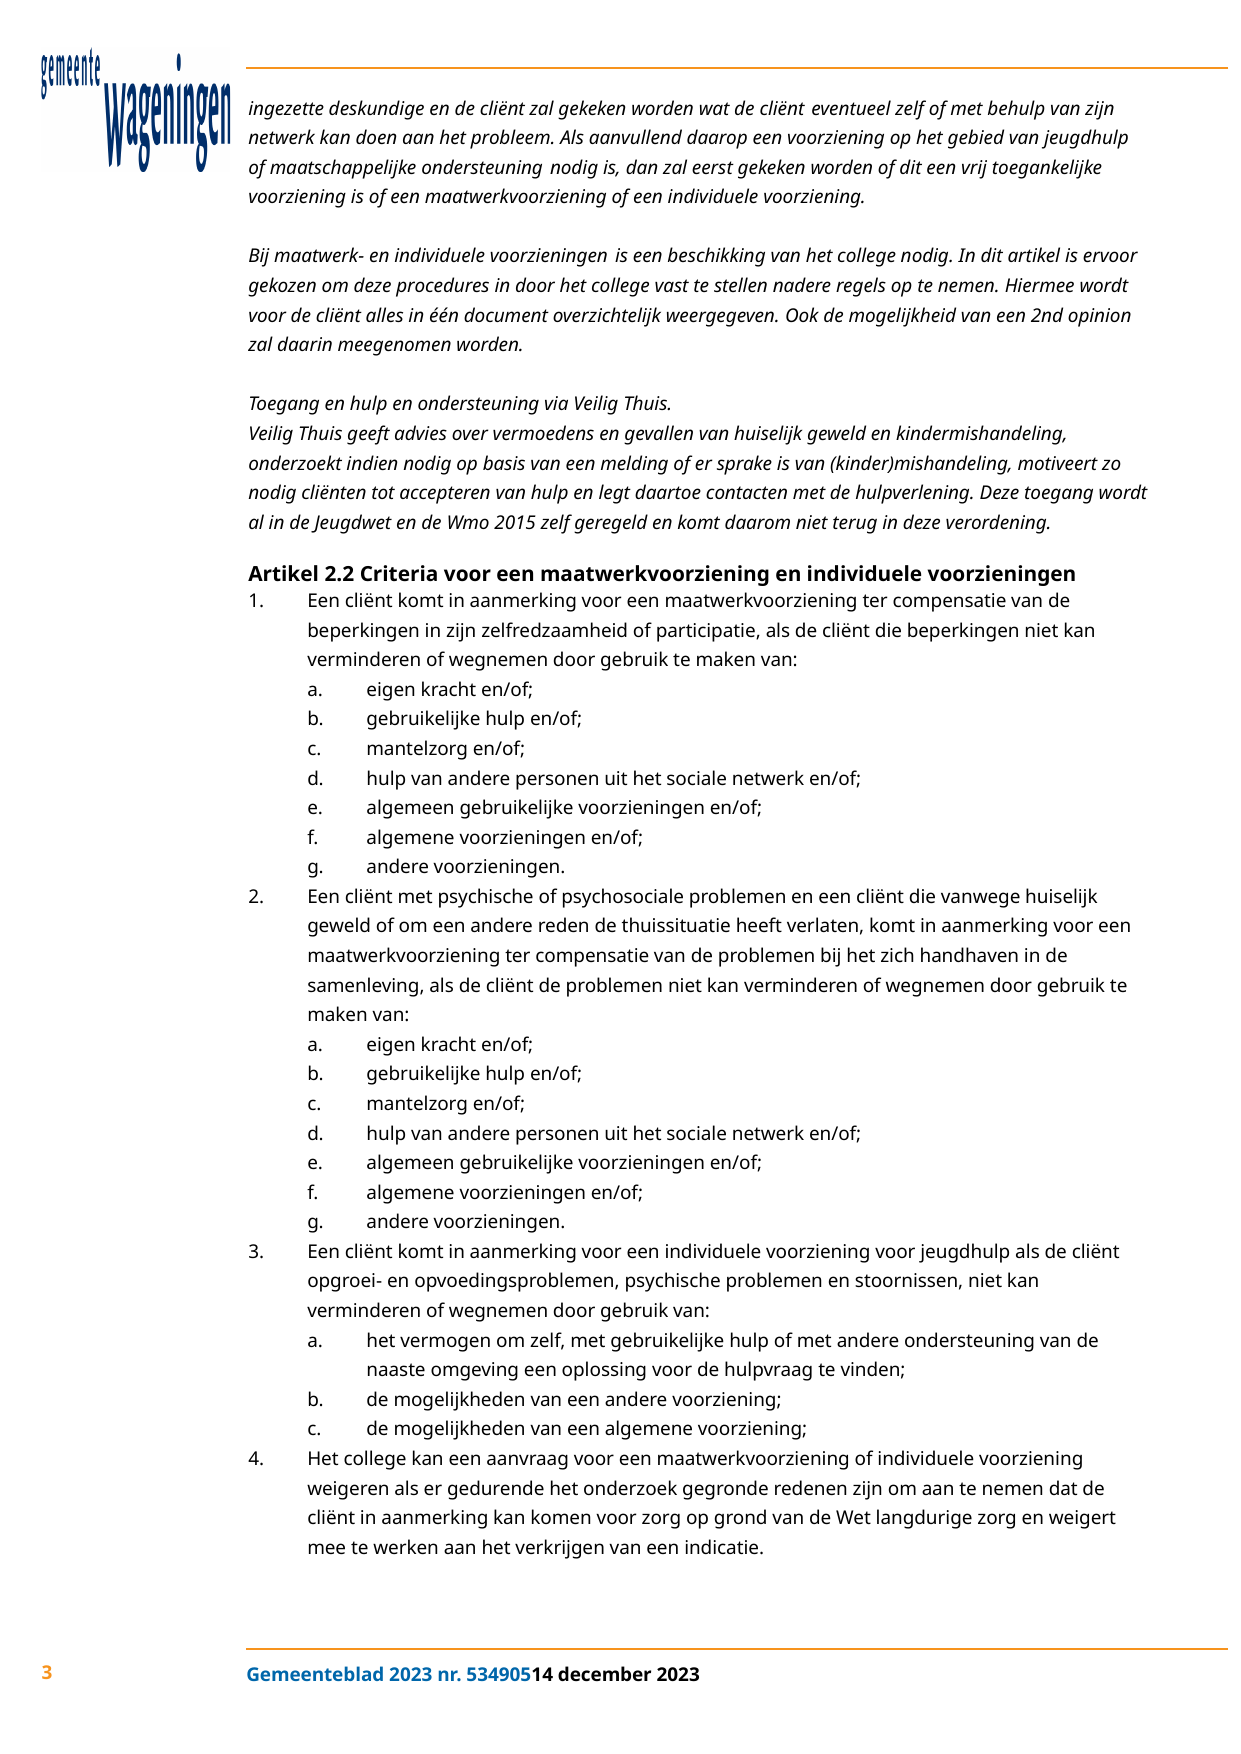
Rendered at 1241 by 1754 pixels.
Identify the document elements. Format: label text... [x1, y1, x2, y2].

picture [41, 47, 231, 172]
list de mogelijkheden van een algemene voorziening; [307, 1416, 1152, 1441]
list eigen kracht en/of; [307, 676, 1152, 702]
list algemene voorzieningen en/of; [307, 1179, 1152, 1204]
list Een cliënt met psychische of psychosociale problemen en een cliënt die vanwege huiselijk geweld of om een andere reden de thuissituatie heeft verlaten, komt in aanmerking voor een maatwerkvoorziening ter compensatie van de problemen bij het zich handhaven in de samenleving, als de cliënt de problemen niet kan verminderen of wegnemen door gebruik te maken van: [248, 883, 1152, 1027]
list algemene voorzieningen en/of; [307, 824, 1152, 849]
list eigen kracht en/of; [307, 1031, 1152, 1057]
list Het college kan een aanvraag voor een maatwerkvoorziening of individuele voorziening weigeren als er gedurende het onderzoek gegronde redenen zijn om aan te nemen dat de cliënt in aanmerking kan komen voor zorg op grond van de Wet langdurige zorg en weigert mee te werken aan het verkrijgen van een indicatie. [248, 1445, 1152, 1559]
list algemeen gebruikelijke voorzieningen en/of; [307, 794, 1152, 820]
list andere voorzieningen. [307, 1208, 1152, 1234]
list gebruikelijke hulp en/of; [307, 1061, 1152, 1086]
list hulp van andere personen uit het sociale netwerk en/of; [307, 1120, 1152, 1145]
list gebruikelijke hulp en/of; [307, 706, 1152, 731]
list mantelzorg en/of; [307, 1090, 1152, 1116]
list hulp van andere personen uit het sociale netwerk en/of; [307, 765, 1152, 790]
list andere voorzieningen. [307, 853, 1152, 879]
list Een cliënt komt in aanmerking voor een individuele voorziening voor jeugdhulp als de cliënt opgroei- en opvoedingsproblemen, psychische problemen en stoornissen, niet kan verminderen of wegnemen door gebruik van: [248, 1238, 1152, 1323]
text Artikel 2.2 Criteria voor een maatwerkvoorziening en individuele voorzieningen [248, 559, 1152, 587]
list Een cliënt komt in aanmerking voor een maatwerkvoorziening ter compensatie van de beperkingen in zijn zelfredzaamheid of participatie, als de cliënt die beperkingen niet kan verminderen of wegnemen door gebruik te maken van: [248, 587, 1152, 672]
list mantelzorg en/of; [307, 735, 1152, 761]
list de mogelijkheden van een andere voorziening; [307, 1386, 1152, 1412]
list het vermogen om zelf, met gebruikelijke hulp of met andere ondersteuning van de naaste omgeving een oplossing voor de hulpvraag te vinden; [307, 1327, 1152, 1382]
table_header ingezette deskundige en de cliënt zal gekeken worden wat de cliënt eventueel zelf of met behulp van zijn netwerk kan doen aan het probleem. Als aanvullend daarop een voorziening op het gebied van jeugdhulp of maatschappelijke ondersteuning nodig is, dan zal eerst gekeken worden of dit een vrij toegankelijke voorziening is of een maatwerkvoorziening of een individuele voorziening. Bij maatwerk- en individuele voorzieningen is een beschikking van het college nodig. In dit artikel is ervoor gekozen om deze procedures in door het college vast te stellen nadere regels op te nemen. Hiermee wordt voor de cliënt alles in één document overzichtelijk weergegeven. Ook de mogelijkheid van een 2nd opinion zal daarin meegenomen worden. Toegang en hulp en ondersteuning via Veilig Thuis. Veilig Thuis geeft advies over vermoedens en gevallen van huiselijk geweld en kindermishandeling, onderzoekt indien nodig op basis van een melding of er sprake is van (kinder)mishandeling, motiveert zo nodig cliënten tot accepteren van hulp en legt daartoe contacten met de hulpverlening. Deze toegang wordt al in de Jeugdwet en de Wmo 2015 zelf geregeld en komt daarom niet terug in deze verordening. [248, 95, 1152, 535]
list algemeen gebruikelijke voorzieningen en/of; [307, 1149, 1152, 1175]
